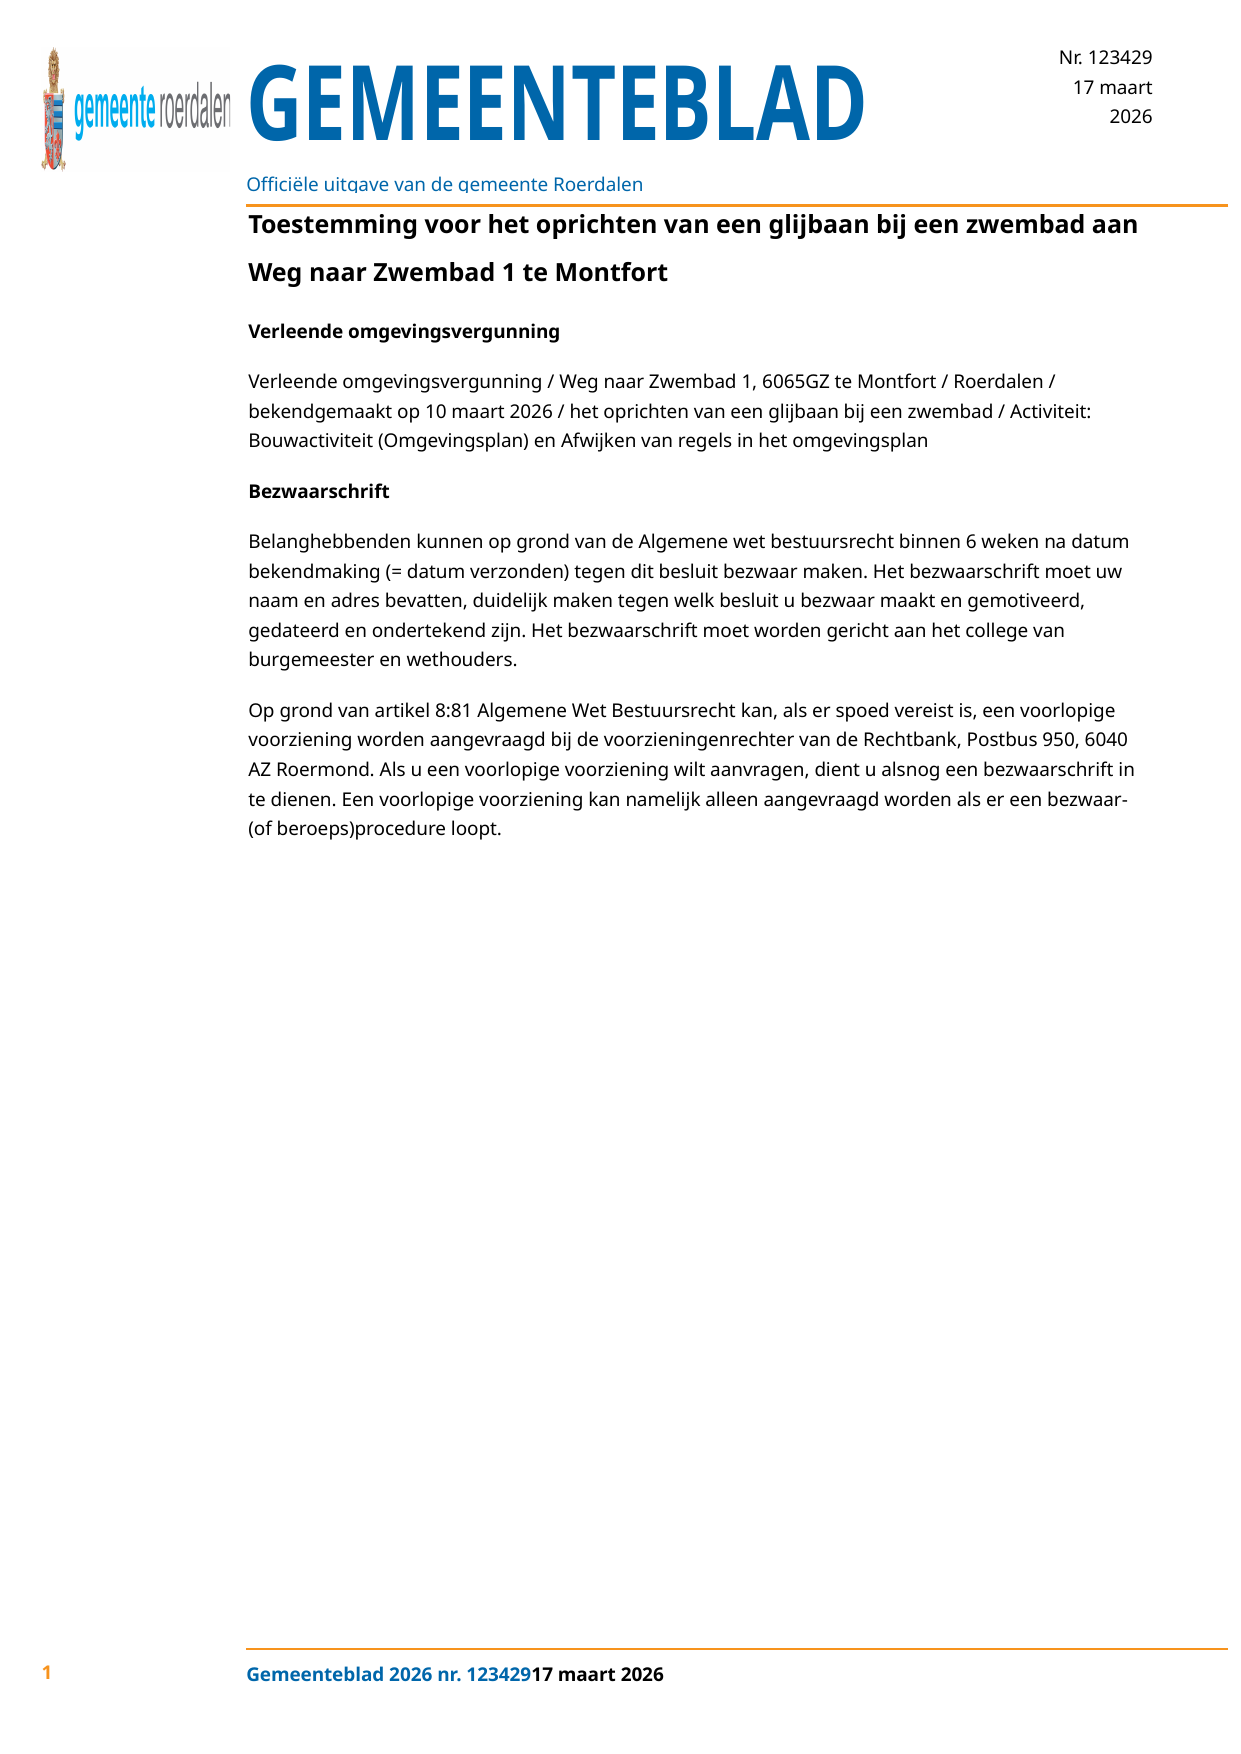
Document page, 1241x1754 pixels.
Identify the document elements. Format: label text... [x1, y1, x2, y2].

text Toestemming voor het oprichten van een glijbaan bij een zwembad aan Weg naar Zwembad 1 te Montfort [248, 207, 1152, 288]
text Bezwaarschrift [248, 478, 1152, 504]
picture [41, 47, 231, 172]
text Verleende omgevingsvergunning [248, 318, 1152, 344]
text Belanghebbenden kunnen op grond van de Algemene wet bestuursrecht binnen 6 weken na datum bekendmaking (= datum verzonden) tegen dit besluit bezwaar maken. Het bezwaarschrift moet uw naam en adres bevatten, duidelijk maken tegen welk besluit u bezwaar maakt en gemotiveerd, gedateerd en ondertekend zijn. Het bezwaarschrift moet worden gericht aan het college van burgemeester en wethouders. [248, 528, 1152, 672]
text Op grond van artikel 8:81 Algemene Wet Bestuursrecht kan, als er spoed vereist is, een voorlopige voorziening worden aangevraagd bij de voorzieningenrechter van de Rechtbank, Postbus 950, 6040 AZ Roermond. Als u een voorlopige voorziening wilt aanvragen, dient u alsnog een bezwaarschrift in te dienen. Een voorlopige voorziening kan namelijk alleen aangevraagd worden als er een bezwaar- (of beroeps)procedure loopt. [248, 697, 1152, 841]
text Verleende omgevingsvergunning / Weg naar Zwembad 1, 6065GZ te Montfort / Roerdalen / bekendgemaakt op 10 maart 2026 / het oprichten van een glijbaan bij een zwembad / Activiteit: Bouwactiviteit (Omgevingsplan) en Afwijken van regels in het omgevingsplan [248, 368, 1152, 453]
